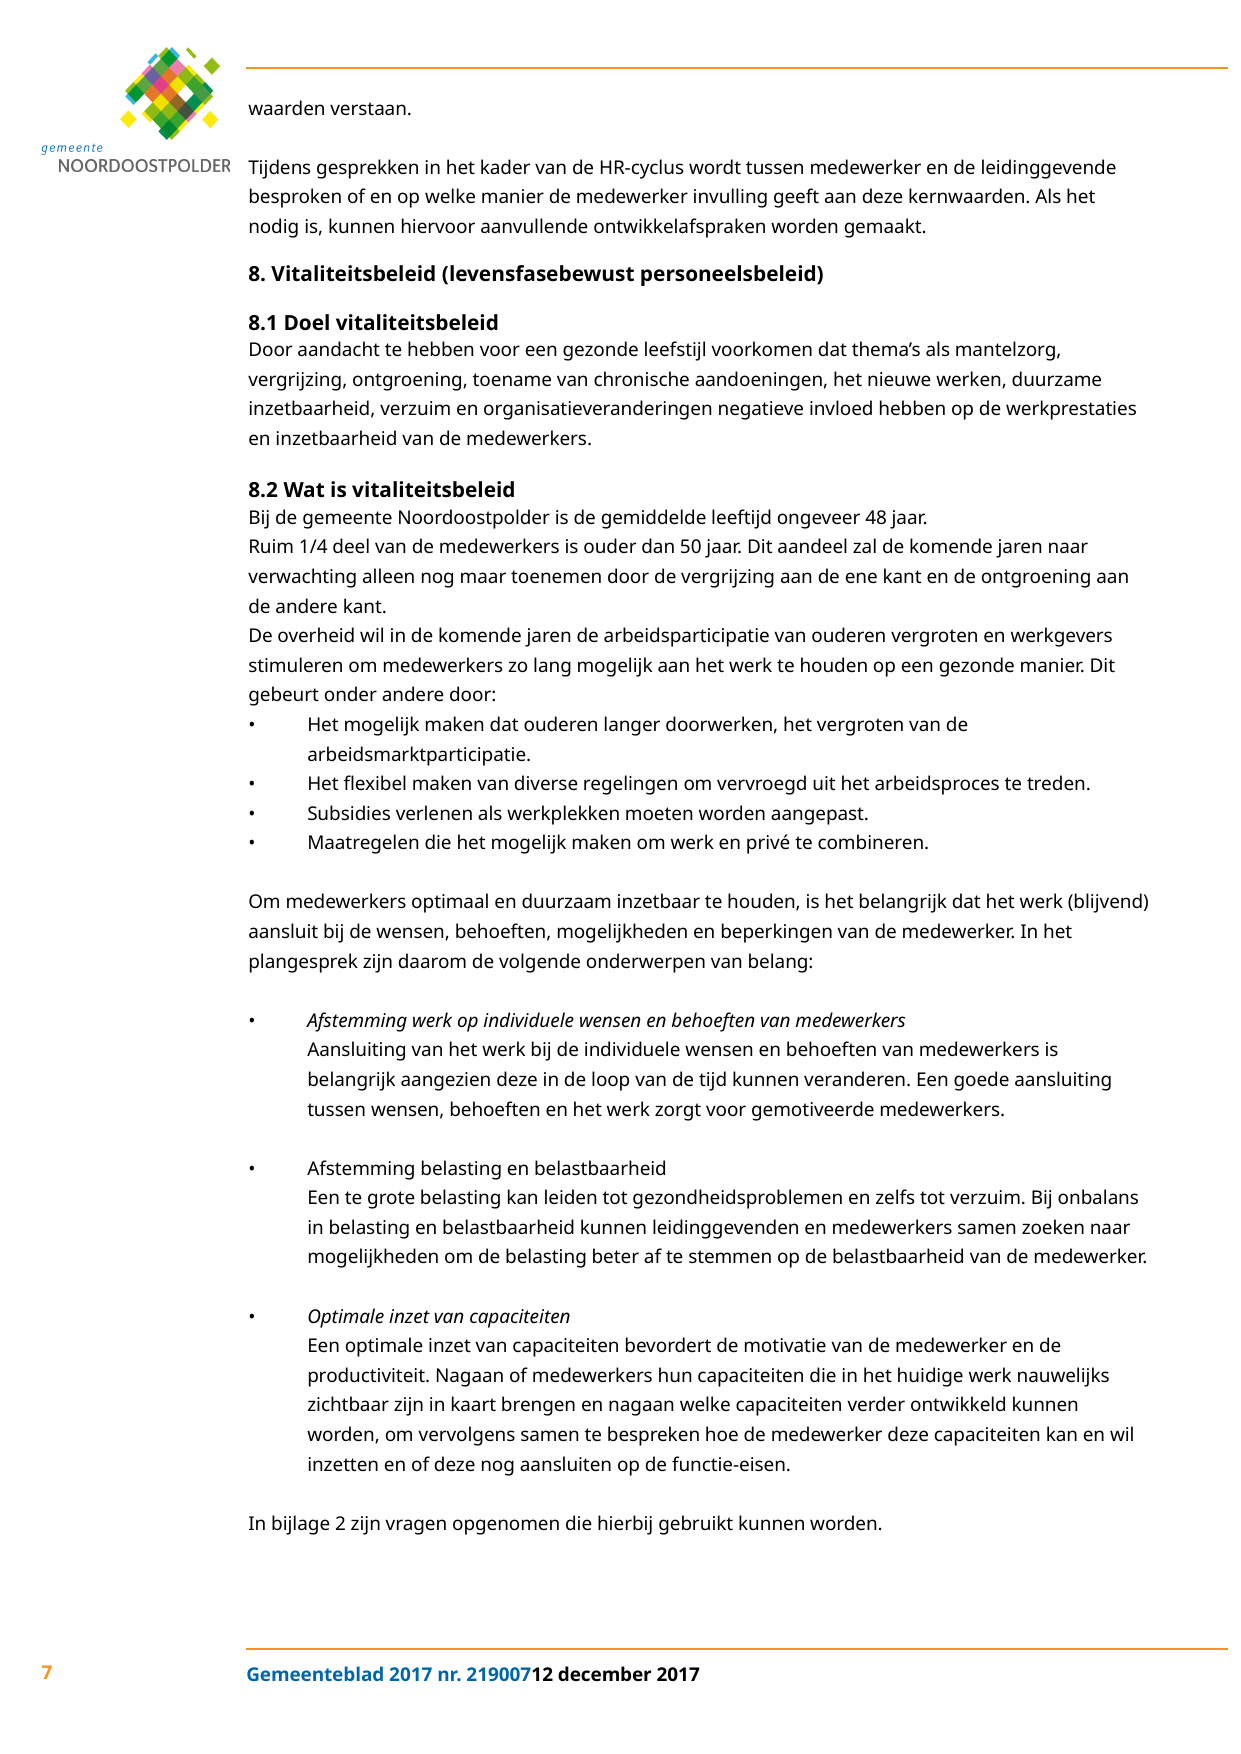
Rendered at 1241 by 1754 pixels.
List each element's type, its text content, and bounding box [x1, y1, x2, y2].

text Om medewerkers optimaal en duurzaam inzetbaar te houden, is het belangrijk dat het werk (blijvend) aansluit bij de wensen, behoeften, mogelijkheden en beperkingen van de medewerker. In het plangesprek zijn daarom de volgende onderwerpen van belang: [248, 889, 1152, 973]
list Een te grote belasting kan leiden tot gezondheidsproblemen en zelfs tot verzuim. Bij onbalans in belasting en belastbaarheid kunnen leidinggevenden en medewerkers samen zoeken naar mogelijkheden om de belasting beter af te stemmen op de belastbaarheid van de medewerker. [248, 1184, 1152, 1269]
list Het mogelijk maken dat ouderen langer doorwerken, het vergroten van de arbeidsmarktparticipatie. [248, 711, 1152, 766]
text waarden verstaan. [248, 95, 1152, 121]
text Ruim 1/4 deel van de medewerkers is ouder dan 50 jaar. Dit aandeel zal de komende jaren naar verwachting alleen nog maar toenemen door de vergrijzing aan de ene kant en de ontgroening aan de andere kant. [248, 534, 1152, 618]
text Tijdens gesprekken in het kader van de HR-cyclus wordt tussen medewerker en de leidinggevende besproken of en op welke manier de medewerker invulling geeft aan deze kernwaarden. Als het nodig is, kunnen hiervoor aanvullende ontwikkelafspraken worden gemaakt. [248, 154, 1152, 239]
list Maatregelen die het mogelijk maken om werk en privé te combineren. [248, 829, 1152, 855]
list Aansluiting van het werk bij de individuele wensen en behoeften van medewerkers is belangrijk aangezien deze in de loop van de tijd kunnen veranderen. Een goede aansluiting tussen wensen, behoeften en het werk zorgt voor gemotiveerde medewerkers. [248, 1037, 1152, 1121]
text 8. Vitaliteitsbeleid (levensfasebewust personeelsbeleid) [248, 259, 1152, 287]
text 8.2 Wat is vitaliteitsbeleid [248, 476, 1152, 504]
text De overheid wil in de komende jaren de arbeidsparticipatie van ouderen vergroten en werkgevers stimuleren om medewerkers zo lang mogelijk aan het werk te houden op een gezonde manier. Dit gebeurt onder andere door: [248, 622, 1152, 707]
text In bijlage 2 zijn vragen opgenomen die hierbij gebruikt kunnen worden. [248, 1510, 1152, 1536]
text 8.1 Doel vitaliteitsbeleid [248, 308, 1152, 336]
list Subsidies verlenen als werkplekken moeten worden aangepast. [248, 800, 1152, 826]
picture [41, 47, 231, 172]
text Bij de gemeente Noordoostpolder is de gemiddelde leeftijd ongeveer 48 jaar. [248, 504, 1152, 530]
list Afstemming belasting en belastbaarheid [248, 1155, 1152, 1181]
list Afstemming werk op individuele wensen en behoeften van medewerkers [248, 1007, 1152, 1033]
text Door aandacht te hebben voor een gezonde leefstijl voorkomen dat thema’s als mantelzorg, vergrijzing, ontgroening, toename van chronische aandoeningen, het nieuwe werken, duurzame inzetbaarheid, verzuim en organisatieveranderingen negatieve invloed hebben op de werkprestaties en inzetbaarheid van de medewerkers. [248, 336, 1152, 451]
list Optimale inzet van capaciteiten [248, 1303, 1152, 1328]
list Het flexibel maken van diverse regelingen om vervroegd uit het arbeidsproces te treden. [248, 770, 1152, 796]
list Een optimale inzet van capaciteiten bevordert de motivatie van de medewerker en de productiviteit. Nagaan of medewerkers hun capaciteiten die in het huidige werk nauwelijks zichtbaar zijn in kaart brengen en nagaan welke capaciteiten verder ontwikkeld kunnen worden, om vervolgens samen te bespreken hoe de medewerker deze capaciteiten kan en wil inzetten en of deze nog aansluiten op de functie-eisen. [248, 1332, 1152, 1476]
